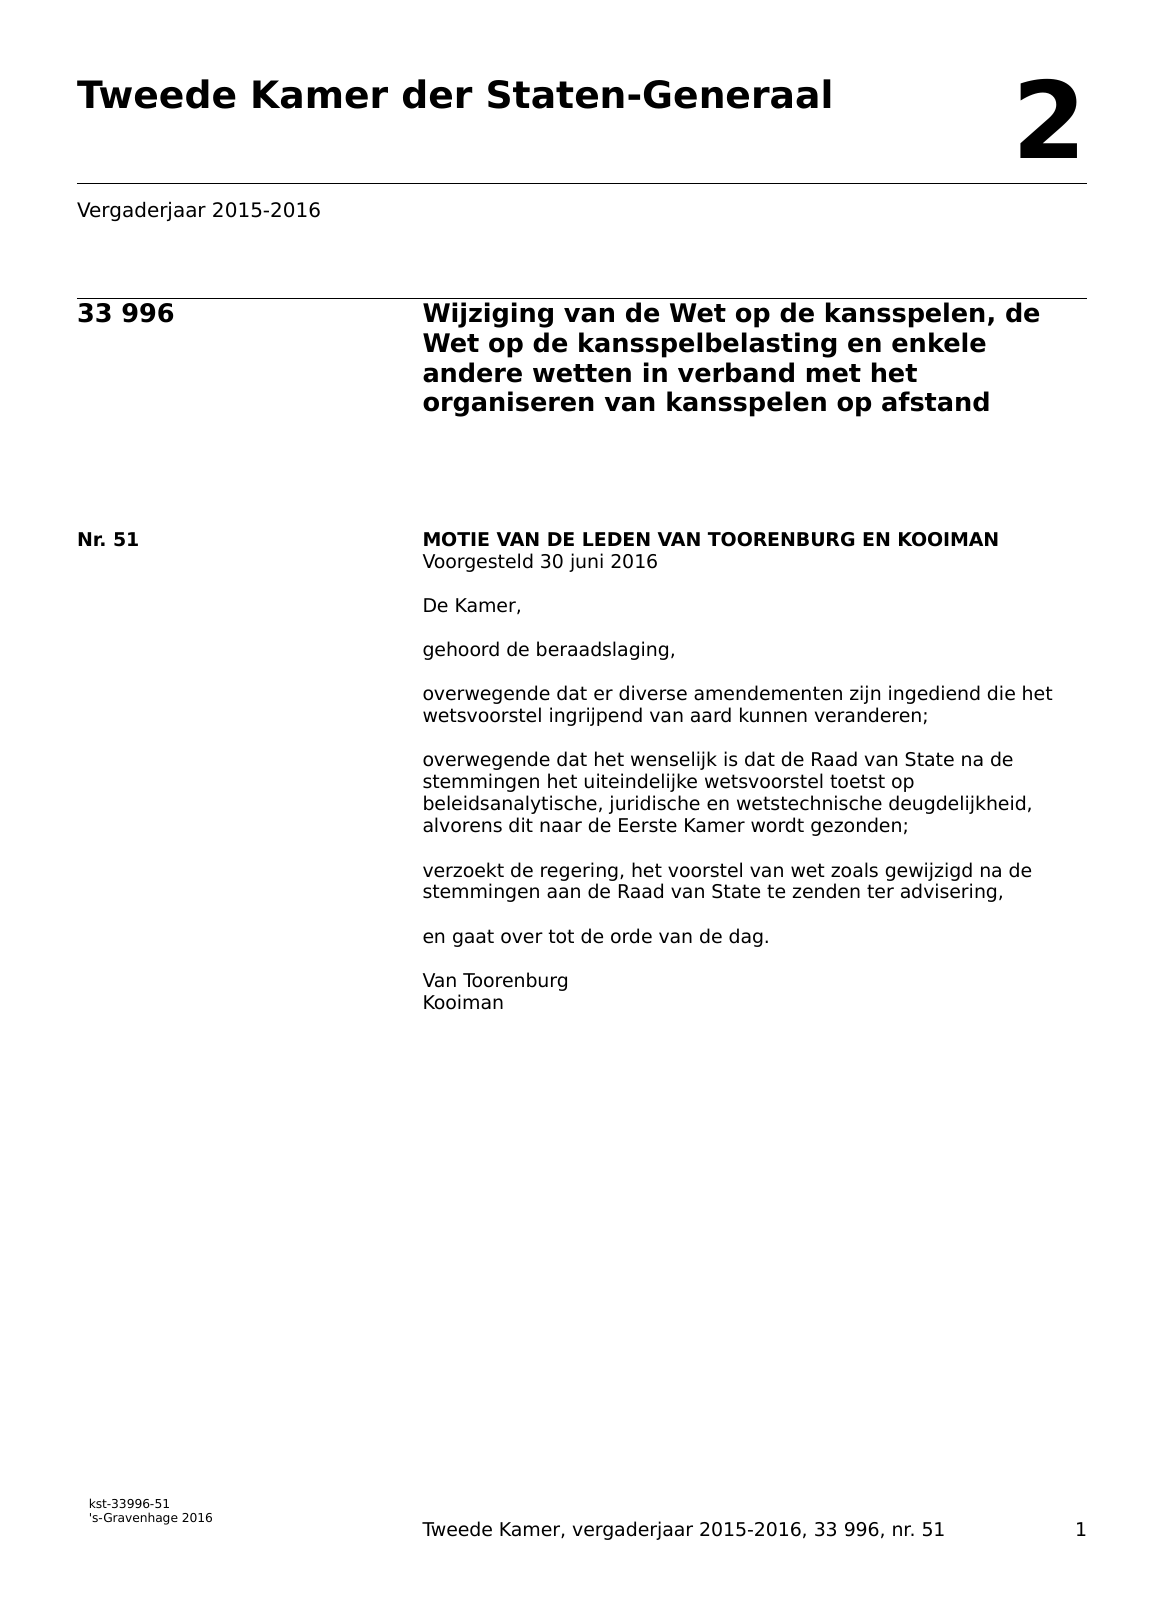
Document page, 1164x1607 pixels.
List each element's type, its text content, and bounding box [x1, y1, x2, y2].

text kst-33996-51 [88, 1497, 323, 1511]
table_cell Vergaderjaar 2015-2016 [77, 184, 1087, 298]
table_header Tweede Kamer der Staten-Generaal [77, 59, 886, 183]
subtitle 33 996 Wijziging van de Wet op de kansspelen, de Wet op de kansspelbelasting en enkele andere wetten in verband met het organiseren van kansspelen op afstand [77, 299, 1087, 418]
table_header 2 [886, 59, 1087, 183]
text en gaat over tot de orde van de dag. [422, 926, 1087, 948]
text Van Toorenburg [422, 970, 1087, 992]
text Voorgesteld 30 juni 2016 [422, 551, 1087, 573]
text 's-Gravenhage 2016 [88, 1511, 323, 1525]
text Kooiman [422, 992, 1087, 1014]
text overwegende dat het wenselijk is dat de Raad van State na de stemmingen het uiteindelijke wetsvoorstel toetst op beleidsanalytische, juridische en wetstechnische deugdelijkheid, alvorens dit naar de Eerste Kamer wordt gezonden; [422, 749, 1087, 837]
subtitle Nr. 51 MOTIE VAN DE LEDEN VAN TOORENBURG EN KOOIMAN [77, 529, 1087, 551]
text overwegende dat er diverse amendementen zijn ingediend die het wetsvoorstel ingrijpend van aard kunnen veranderen; [422, 683, 1087, 727]
text De Kamer, [422, 595, 1087, 617]
text verzoekt de regering, het voorstel van wet zoals gewijzigd na de stemmingen aan de Raad van State te zenden ter advisering, [422, 859, 1087, 903]
text gehoord de beraadslaging, [422, 639, 1087, 661]
